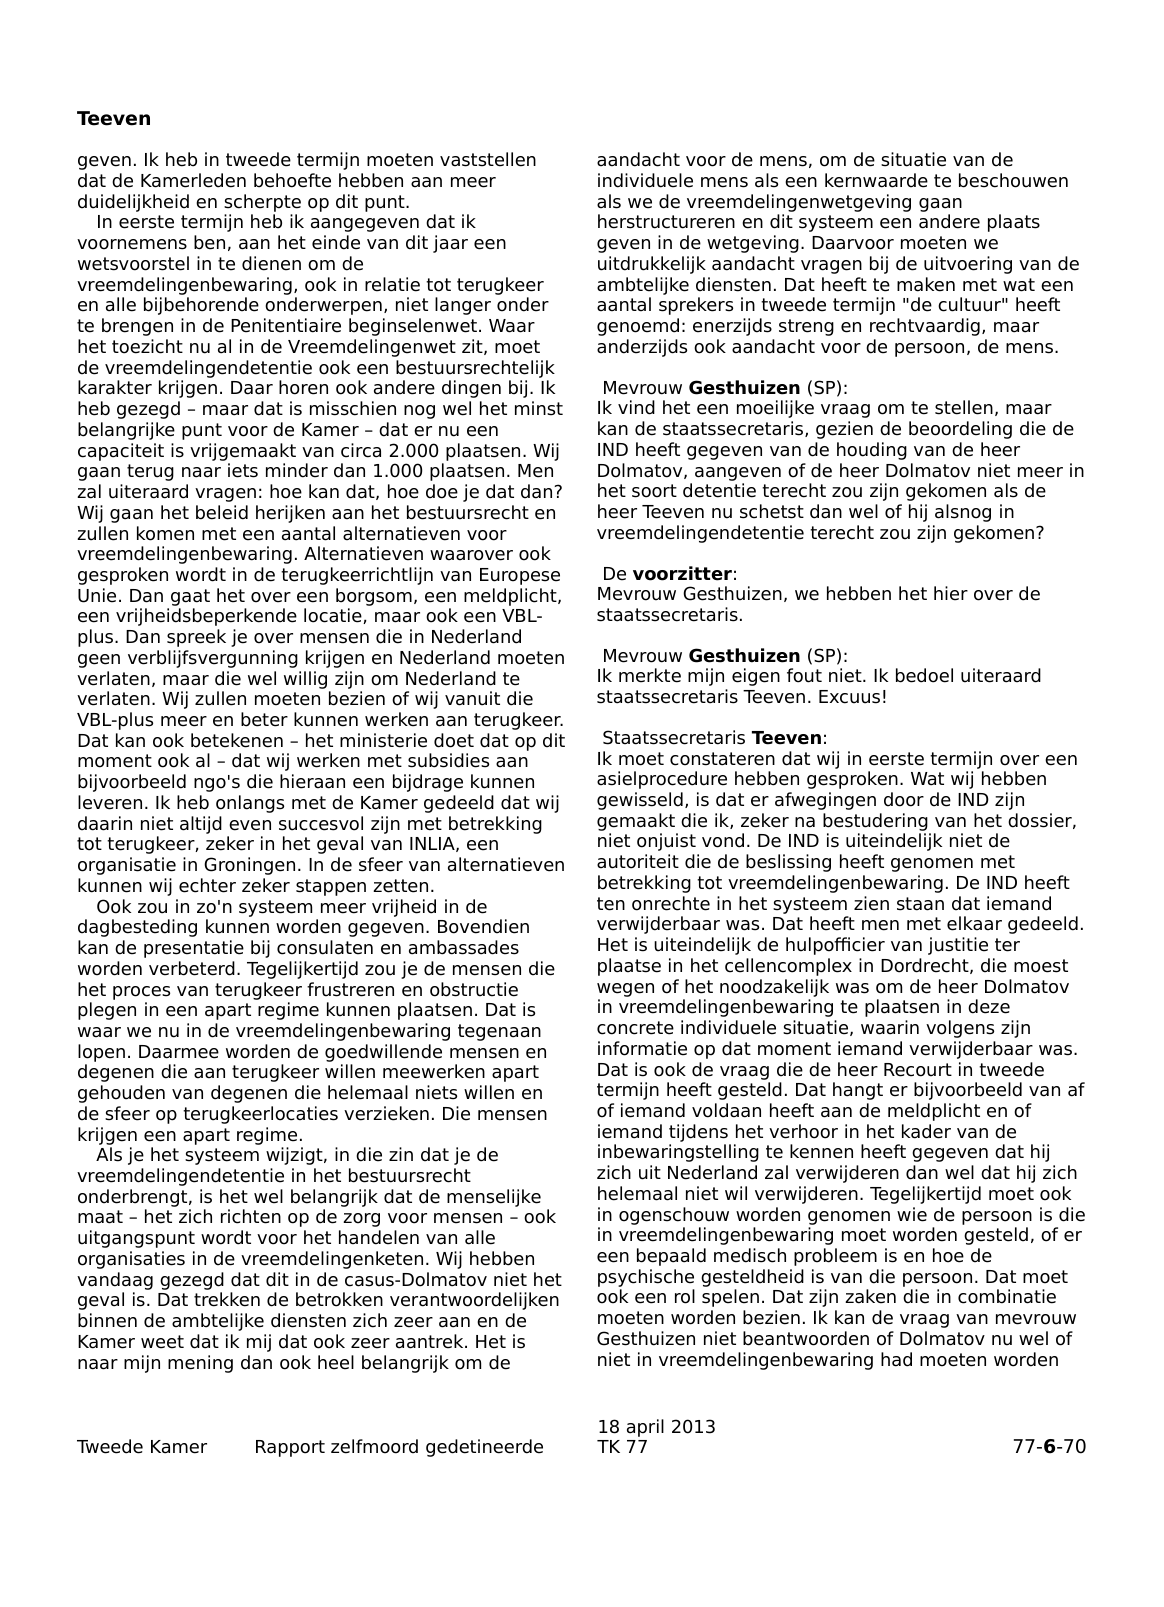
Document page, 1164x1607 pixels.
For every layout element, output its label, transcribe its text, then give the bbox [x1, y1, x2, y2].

text Als je het systeem wijzigt, in die zin dat je de vreemdelingendetentie in het bestuursrecht onderbrengt, is het wel belangrijk dat de menselijke maat – het zich richten op de zorg voor mensen – ook uitgangspunt wordt voor het handelen van alle organisaties in de vreemdelingenketen. Wij hebben vandaag gezegd dat dit in de casus-Dolmatov niet het geval is. Dat trekken de betrokken verantwoordelijken binnen de ambtelijke diensten zich zeer aan en de Kamer weet dat ik mij dat ook zeer aantrek. Het is naar mijn mening dan ook heel belangrijk om de [77, 1145, 567, 1373]
text aandacht voor de mens, om de situatie van de individuele mens als een kernwaarde te beschouwen als we de vreemdelingenwetgeving gaan herstructureren en dit systeem een andere plaats geven in de wetgeving. Daarvoor moeten we uitdrukkelijk aandacht vragen bij de uitvoering van de ambtelijke diensten. Dat heeft te maken met wat een aantal sprekers in tweede termijn "de cultuur" heeft genoemd: enerzijds streng en rechtvaardig, maar anderzijds ook aandacht voor de persoon, de mens. [596, 150, 1087, 357]
text Ik moet constateren dat wij in eerste termijn over een asielprocedure hebben gesproken. Wat wij hebben gewisseld, is dat er afwegingen door de IND zijn gemaakt die ik, zeker na bestudering van het dossier, niet onjuist vond. De IND is uiteindelijk niet de autoriteit die de beslissing heeft genomen met betrekking tot vreemdelingenbewaring. De IND heeft ten onrechte in het systeem zien staan dat iemand verwijderbaar was. Dat heeft men met elkaar gedeeld. Het is uiteindelijk de hulpofficier van justitie ter plaatse in het cellencomplex in Dordrecht, die moest wegen of het noodzakelijk was om de heer Dolmatov in vreemdelingenbewaring te plaatsen in deze concrete individuele situatie, waarin volgens zijn informatie op dat moment iemand verwijderbaar was. Dat is ook de vraag die de heer Recourt in tweede termijn heeft gesteld. Dat hangt er bijvoorbeeld van af of iemand voldaan heeft aan de meldplicht en of iemand tijdens het verhoor in het kader van de inbewaringstelling te kennen heeft gegeven dat hij zich uit Nederland zal verwijderen dan wel dat hij zich helemaal niet wil verwijderen. Tegelijkertijd moet ook in ogenschouw worden genomen wie de persoon is die in vreemdelingenbewaring moet worden gesteld, of er een bepaald medisch probleem is en hoe de psychische gesteldheid is van die persoon. Dat moet ook een rol spelen. Dat zijn zaken die in combinatie moeten worden bezien. Ik kan de vraag van mevrouw Gesthuizen niet beantwoorden of Dolmatov nu wel of niet in vreemdelingenbewaring had moeten worden [596, 748, 1087, 1370]
text Ik merkte mijn eigen fout niet. Ik bedoel uiteraard staatssecretaris Teeven. Excuus! [596, 666, 1087, 708]
text geven. Ik heb in tweede termijn moeten vaststellen dat de Kamerleden behoefte hebben aan meer duidelijkheid en scherpte op dit punt. [77, 150, 567, 212]
text Mevrouw Gesthuizen (SP): [596, 646, 1087, 666]
text De voorzitter: [596, 563, 1087, 584]
text In eerste termijn heb ik aangegeven dat ik voornemens ben, aan het einde van dit jaar een wetsvoorstel in te dienen om de vreemdelingenbewaring, ook in relatie tot terugkeer en alle bijbehorende onderwerpen, niet langer onder te brengen in de Penitentiaire beginselenwet. Waar het toezicht nu al in de Vreemdelingenwet zit, moet de vreemdelingendetentie ook een bestuursrechtelijk karakter krijgen. Daar horen ook andere dingen bij. Ik heb gezegd – maar dat is misschien nog wel het minst belangrijke punt voor de Kamer – dat er nu een capaciteit is vrijgemaakt van circa 2.000 plaatsen. Wij gaan terug naar iets minder dan 1.000 plaatsen. Men zal uiteraard vragen: hoe kan dat, hoe doe je dat dan? Wij gaan het beleid herijken aan het bestuursrecht en zullen komen met een aantal alternatieven voor vreemdelingenbewaring. Alternatieven waarover ook gesproken wordt in de terugkeerrichtlijn van Europese Unie. Dan gaat het over een borgsom, een meldplicht, een vrijheidsbeperkende locatie, maar ook een VBL-plus. Dan spreek je over mensen die in Nederland geen verblijfsvergunning krijgen en Nederland moeten verlaten, maar die wel willig zijn om Nederland te verlaten. Wij zullen moeten bezien of wij vanuit die VBL-plus meer en beter kunnen werken aan terugkeer. Dat kan ook betekenen – het ministerie doet dat op dit moment ook al – dat wij werken met subsidies aan bijvoorbeeld ngo's die hieraan een bijdrage kunnen leveren. Ik heb onlangs met de Kamer gedeeld dat wij daarin niet altijd even succesvol zijn met betrekking tot terugkeer, zeker in het geval van INLIA, een organisatie in Groningen. In de sfeer van alternatieven kunnen wij echter zeker stappen zetten. [77, 212, 567, 896]
text Ook zou in zo'n systeem meer vrijheid in de dagbesteding kunnen worden gegeven. Bovendien kan de presentatie bij consulaten en ambassades worden verbeterd. Tegelijkertijd zou je de mensen die het proces van terugkeer frustreren en obstructie plegen in een apart regime kunnen plaatsen. Dat is waar we nu in de vreemdelingenbewaring tegenaan lopen. Daarmee worden de goedwillende mensen en degenen die aan terugkeer willen meewerken apart gehouden van degenen die helemaal niets willen en de sfeer op terugkeerlocaties verzieken. Die mensen krijgen een apart regime. [77, 896, 567, 1145]
text Mevrouw Gesthuizen, we hebben het hier over de staatssecretaris. [596, 584, 1087, 626]
text Ik vind het een moeilijke vraag om te stellen, maar kan de staatssecretaris, gezien de beoordeling die de IND heeft gegeven van de houding van de heer Dolmatov, aangeven of de heer Dolmatov niet meer in het soort detentie terecht zou zijn gekomen als de heer Teeven nu schetst dan wel of hij alsnog in vreemdelingendetentie terecht zou zijn gekomen? [596, 398, 1087, 543]
text Staatssecretaris Teeven: [596, 728, 1087, 748]
text Mevrouw Gesthuizen (SP): [596, 377, 1087, 398]
